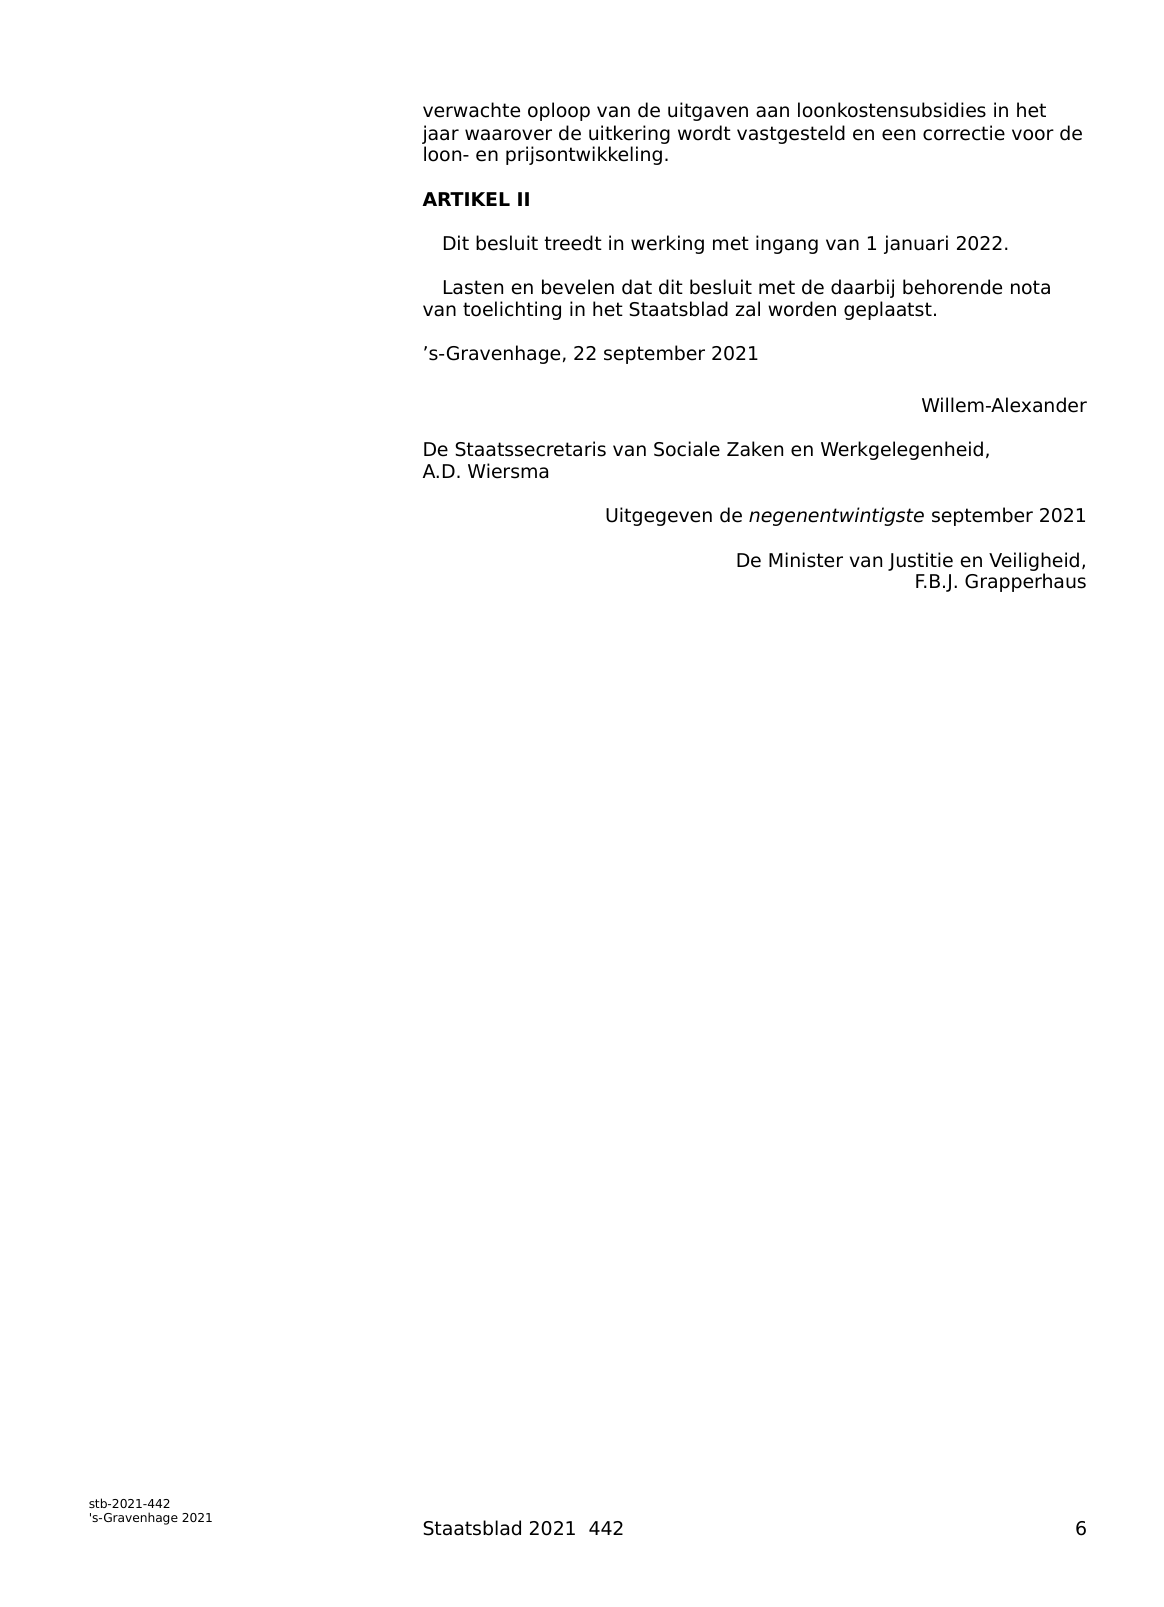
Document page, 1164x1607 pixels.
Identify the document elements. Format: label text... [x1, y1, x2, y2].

text Lasten en bevelen dat dit besluit met de daarbij behorende nota van toelichting in het Staatsblad zal worden geplaatst. [422, 277, 1087, 321]
text stb-2021-442 [88, 1497, 323, 1511]
text De Staatssecretaris van Sociale Zaken en Werkgelegenheid, A.D. Wiersma [422, 439, 1087, 483]
text verwachte oploop van de uitgaven aan loonkostensubsidies in het jaar waarover de uitkering wordt vastgesteld en een correctie voor de loon- en prijsontwikkeling. [422, 100, 1087, 166]
text Dit besluit treedt in werking met ingang van 1 januari 2022. [422, 233, 1087, 255]
text 's-Gravenhage 2021 [88, 1511, 323, 1525]
text De Minister van Justitie en Veiligheid, F.B.J. Grapperhaus [422, 549, 1087, 593]
text Uitgegeven de negenentwintigste september 2021 [422, 505, 1087, 527]
text Willem-Alexander [422, 395, 1087, 417]
subtitle ARTIKEL II [422, 188, 1087, 211]
text ’s-Gravenhage, 22 september 2021 [422, 343, 1087, 365]
